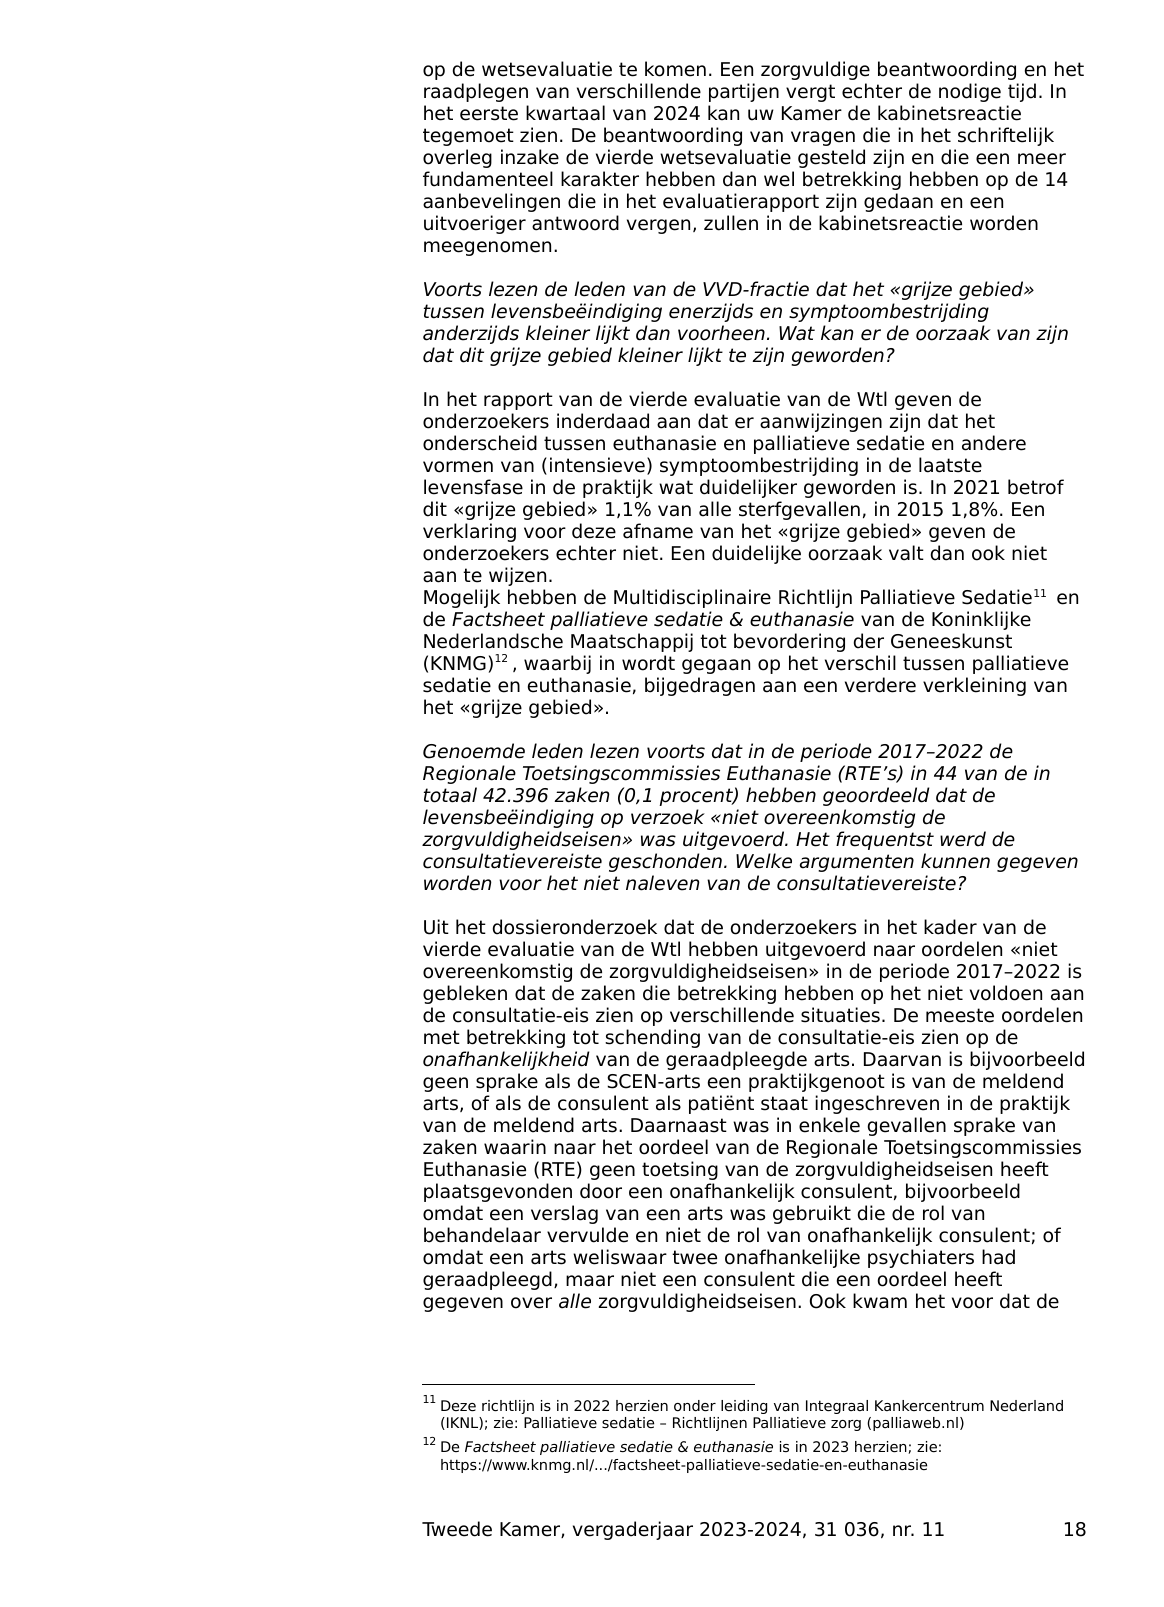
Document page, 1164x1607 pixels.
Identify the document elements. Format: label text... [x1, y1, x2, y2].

text Voorts lezen de leden van de VVD-fractie dat het «grijze gebied» tussen levensbeëindiging enerzijds en symptoombestrijding anderzijds kleiner lijkt dan voorheen. Wat kan er de oorzaak van zijn dat dit grijze gebied kleiner lijkt te zijn geworden? [422, 279, 1087, 367]
text op de wetsevaluatie te komen. Een zorgvuldige beantwoording en het raadplegen van verschillende partijen vergt echter de nodige tijd. In het eerste kwartaal van 2024 kan uw Kamer de kabinetsreactie tegemoet zien. De beantwoording van vragen die in het schriftelijk overleg inzake de vierde wetsevaluatie gesteld zijn en die een meer fundamenteel karakter hebben dan wel betrekking hebben op de 14 aanbevelingen die in het evaluatierapport zijn gedaan en een uitvoeriger antwoord vergen, zullen in de kabinetsreactie worden meegenomen. [422, 59, 1087, 257]
text Uit het dossieronderzoek dat de onderzoekers in het kader van de vierde evaluatie van de Wtl hebben uitgevoerd naar oordelen «niet overeenkomstig de zorgvuldigheidseisen» in de periode 2017–2022 is gebleken dat de zaken die betrekking hebben op het niet voldoen aan de consultatie-eis zien op verschillende situaties. De meeste oordelen met betrekking tot schending van de consultatie-eis zien op de onafhankelijkheid van de geraadpleegde arts. Daarvan is bijvoorbeeld geen sprake als de SCEN-arts een praktijkgenoot is van de meldend arts, of als de consulent als patiënt staat ingeschreven in de praktijk van de meldend arts. Daarnaast was in enkele gevallen sprake van zaken waarin naar het oordeel van de Regionale Toetsingscommissies Euthanasie (RTE) geen toetsing van de zorgvuldigheidseisen heeft plaatsgevonden door een onafhankelijk consulent, bijvoorbeeld omdat een verslag van een arts was gebruikt die de rol van behandelaar vervulde en niet de rol van onafhankelijk consulent; of omdat een arts weliswaar twee onafhankelijke psychiaters had geraadpleegd, maar niet een consulent die een oordeel heeft gegeven over alle zorgvuldigheidseisen. Ook kwam het voor dat de [422, 917, 1087, 1313]
text De Factsheet palliatieve sedatie & euthanasie is in 2023 herzien; zie: https://www.knmg.nl/.../factsheet-palliatieve-sedatie-en-euthanasie [422, 1435, 1087, 1474]
text Deze richtlijn is in 2022 herzien onder leiding van Integraal Kankercentrum Nederland (IKNL); zie: Palliatieve sedatie – Richtlijnen Palliatieve zorg (palliaweb.nl) [422, 1393, 1087, 1432]
text In het rapport van de vierde evaluatie van de Wtl geven de onderzoekers inderdaad aan dat er aanwijzingen zijn dat het onderscheid tussen euthanasie en palliatieve sedatie en andere vormen van (intensieve) symptoombestrijding in de laatste levensfase in de praktijk wat duidelijker geworden is. In 2021 betrof dit «grijze gebied» 1,1% van alle sterfgevallen, in 2015 1,8%. Een verklaring voor deze afname van het «grijze gebied» geven de onderzoekers echter niet. Een duidelijke oorzaak valt dan ook niet aan te wijzen. [422, 389, 1087, 587]
text Genoemde leden lezen voorts dat in de periode 2017–2022 de Regionale Toetsingscommissies Euthanasie (RTE’s) in 44 van de in totaal 42.396 zaken (0,1 procent) hebben geoordeeld dat de levensbeëindiging op verzoek «niet overeenkomstig de zorgvuldigheidseisen» was uitgevoerd. Het frequentst werd de consultatievereiste geschonden. Welke argumenten kunnen gegeven worden voor het niet naleven van de consultatievereiste? [422, 741, 1087, 895]
text Mogelijk hebben de Multidisciplinaire Richtlijn Palliatieve Sedatie en de Factsheet palliatieve sedatie & euthanasie van de Koninklijke Nederlandsche Maatschappij tot bevordering der Geneeskunst (KNMG), waarbij in wordt gegaan op het verschil tussen palliatieve sedatie en euthanasie, bijgedragen aan een verdere verkleining van het «grijze gebied». [422, 587, 1087, 719]
